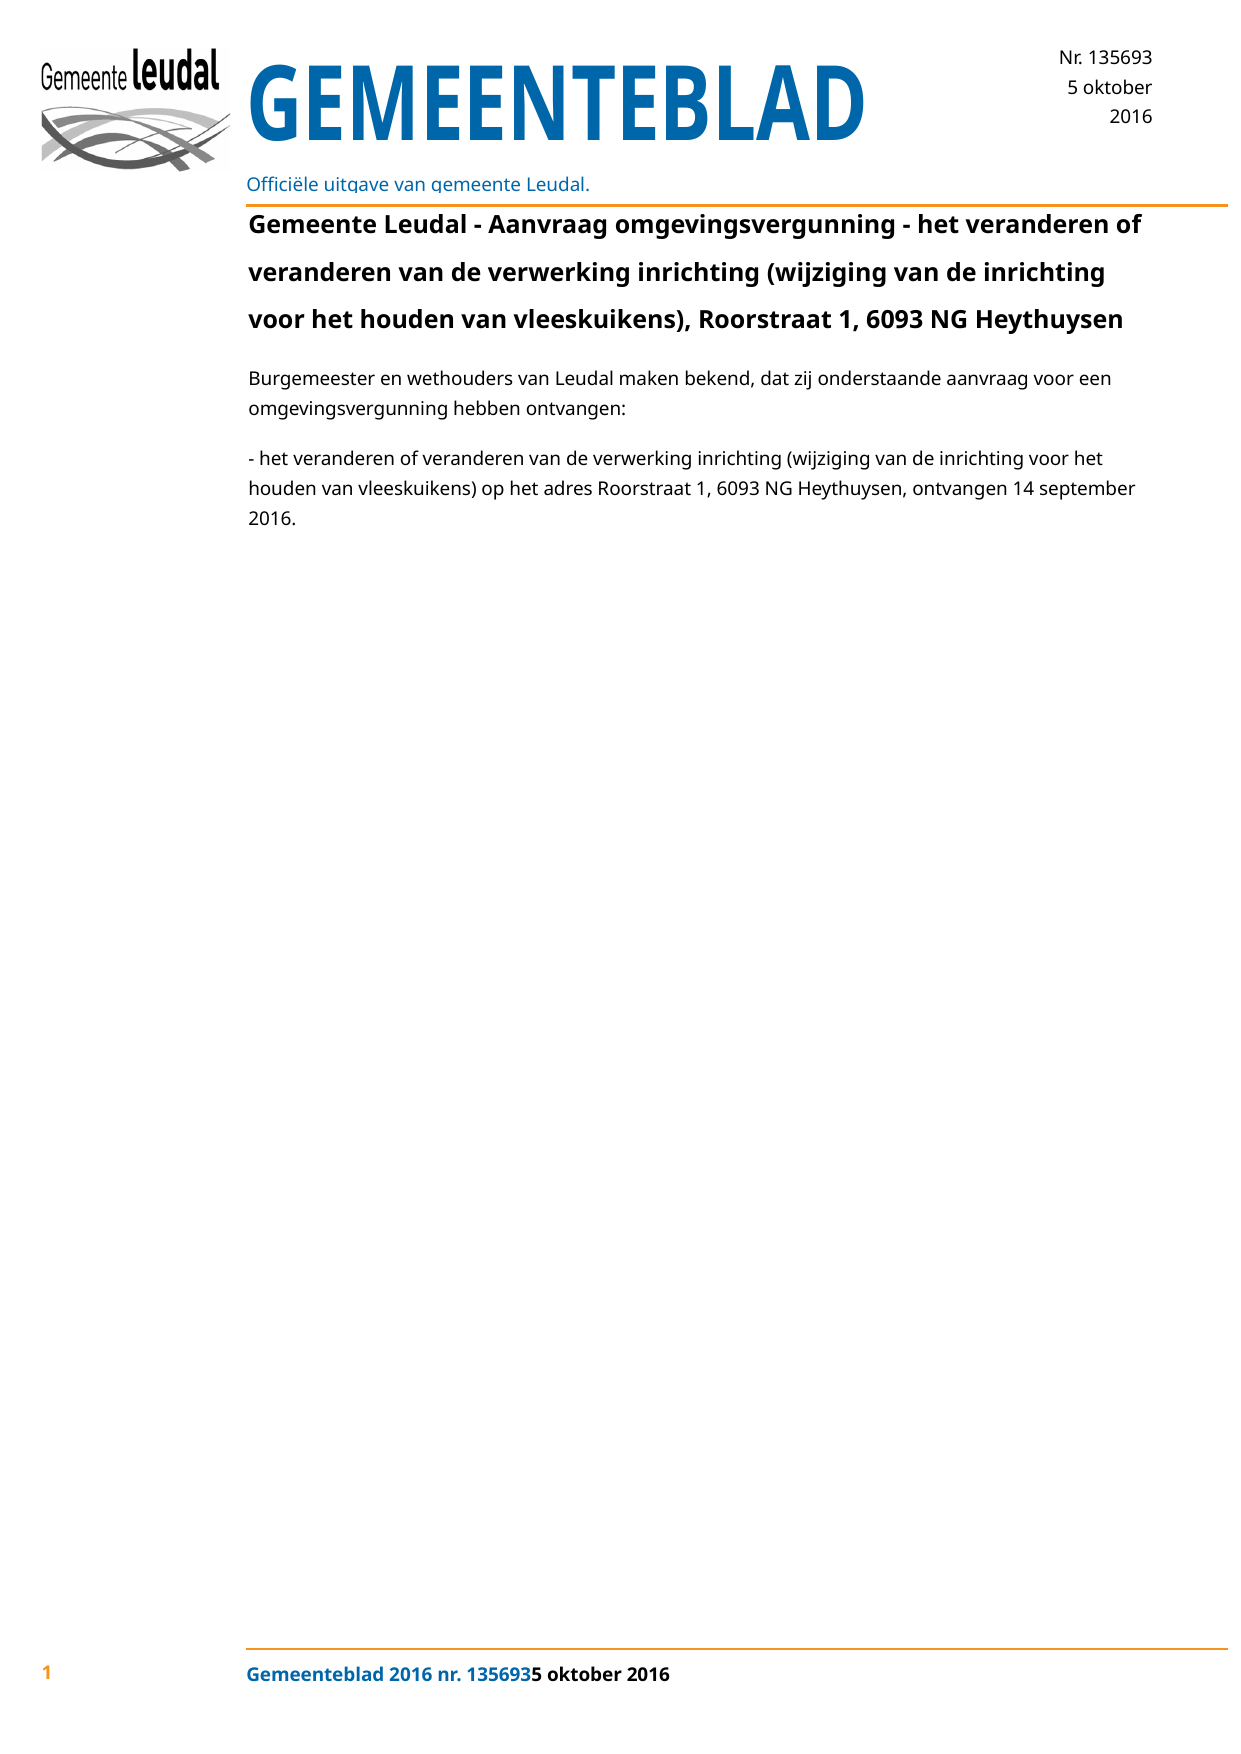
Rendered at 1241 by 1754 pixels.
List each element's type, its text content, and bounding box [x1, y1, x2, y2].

text Gemeente Leudal - Aanvraag omgevingsvergunning - het veranderen of veranderen van de verwerking inrichting (wijziging van de inrichting voor het houden van vleeskuikens), Roorstraat 1, 6093 NG Heythuysen [248, 207, 1152, 336]
picture [41, 47, 231, 172]
text Burgemeester en wethouders van Leudal maken bekend, dat zij onderstaande aanvraag voor een omgevingsvergunning hebben ontvangen: [248, 366, 1152, 421]
text - het veranderen of veranderen van de verwerking inrichting (wijziging van de inrichting voor het houden van vleeskuikens) op het adres Roorstraat 1, 6093 NG Heythuysen, ontvangen 14 september 2016. [248, 446, 1152, 530]
